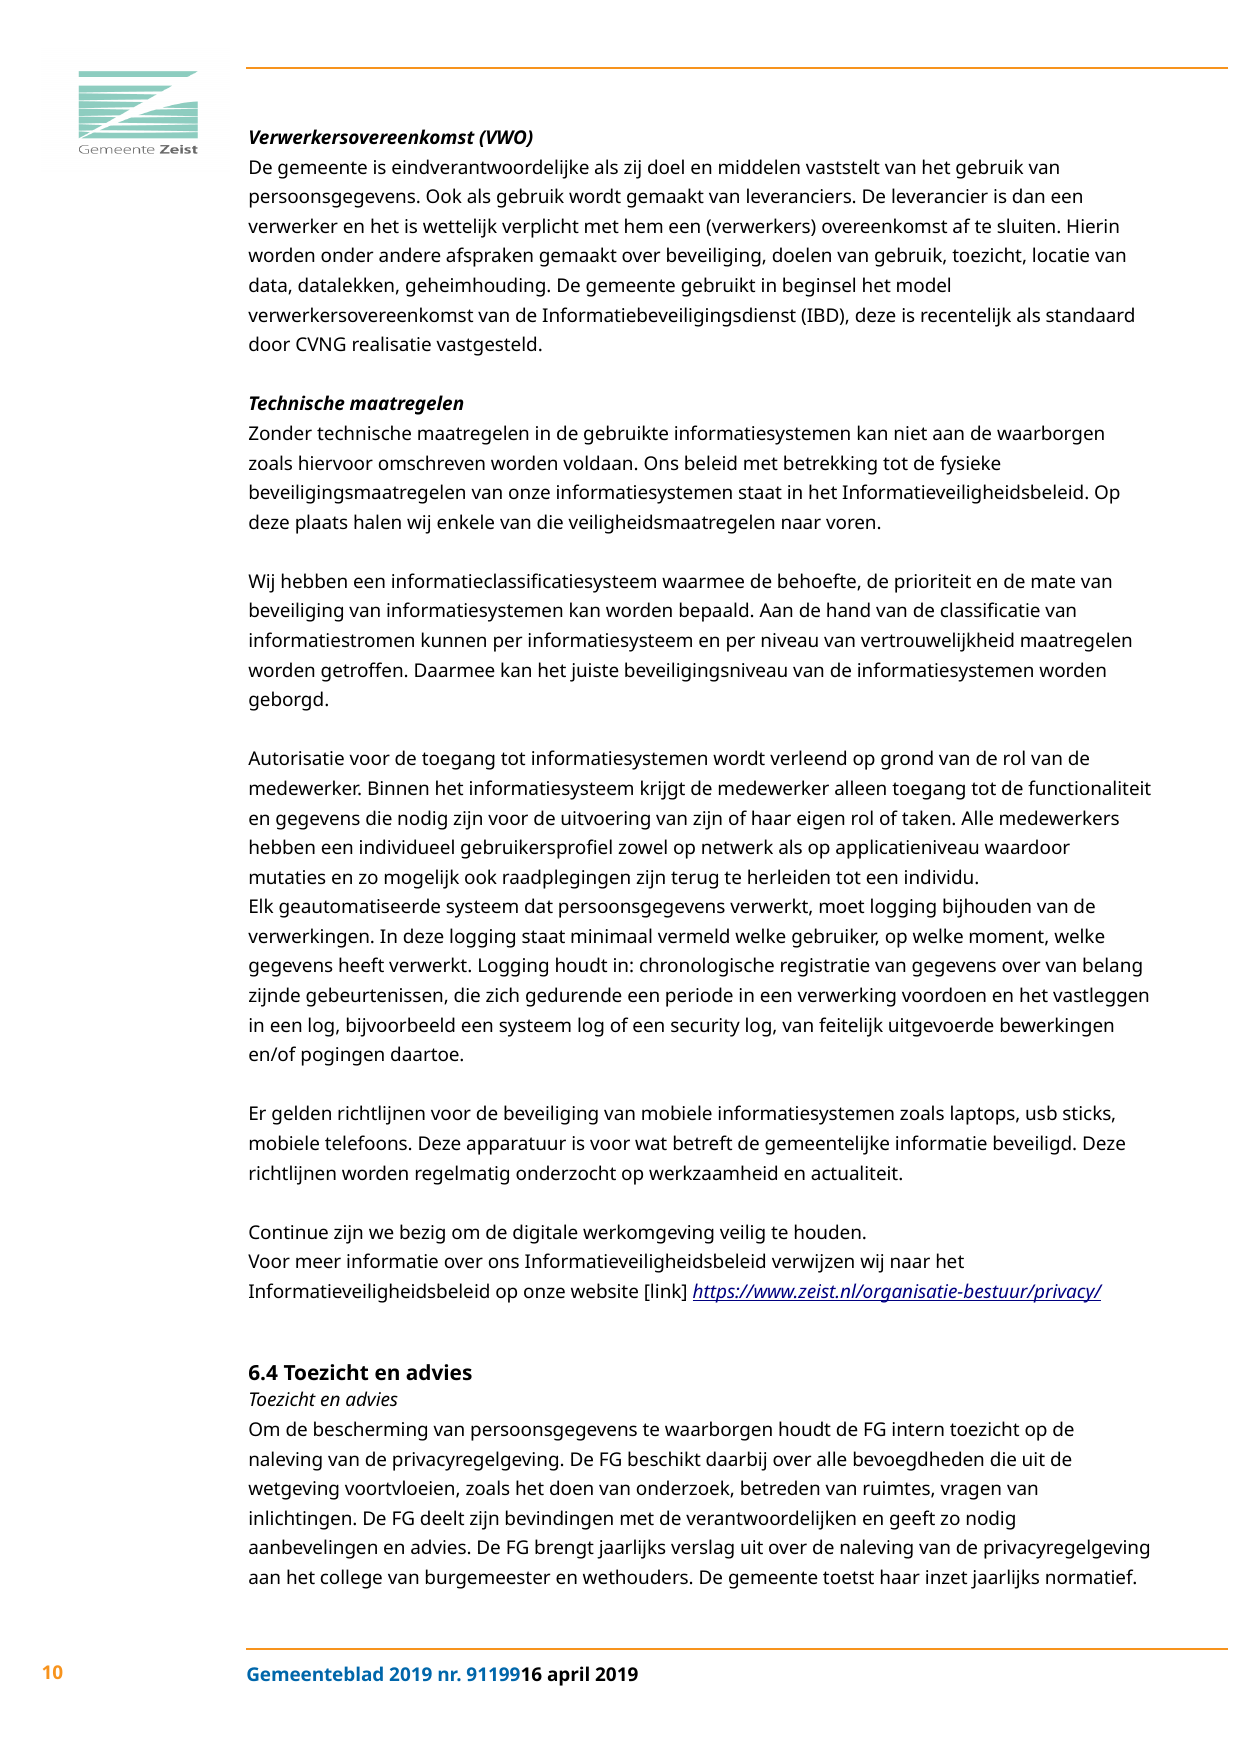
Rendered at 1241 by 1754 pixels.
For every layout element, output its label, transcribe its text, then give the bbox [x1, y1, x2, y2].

text Elk geautomatiseerde systeem dat persoonsgegevens verwerkt, moet logging bijhouden van de verwerkingen. In deze logging staat minimaal vermeld welke gebruiker, op welke moment, welke gegevens heeft verwerkt. Logging houdt in: chronologische registratie van gegevens over van belang zijnde gebeurtenissen, die zich gedurende een periode in een verwerking voordoen en het vastleggen in een log, bijvoorbeeld een systeem log of een security log, van feitelijk uitgevoerde bewerkingen en/of pogingen daartoe. [248, 893, 1152, 1067]
text Wij hebben een informatieclassificatiesysteem waarmee de behoefte, de prioriteit en de mate van beveiliging van informatiesystemen kan worden bepaald. Aan de hand van de classificatie van informatiestromen kunnen per informatiesysteem en per niveau van vertrouwelijkheid maatregelen worden getroffen. Daarmee kan het juiste beveiligingsniveau van de informatiesystemen worden geborgd. [248, 568, 1152, 712]
picture [41, 47, 231, 172]
text Toezicht en advies [248, 1387, 1152, 1412]
text 6.4 Toezicht en advies [248, 1358, 1152, 1387]
text De gemeente is eindverantwoordelijke als zij doel en middelen vaststelt van het gebruik van persoonsgegevens. Ook als gebruik wordt gemaakt van leveranciers. De leverancier is dan een verwerker en het is wettelijk verplicht met hem een (verwerkers) overeenkomst af te sluiten. Hierin worden onder andere afspraken gemaakt over beveiliging, doelen van gebruik, toezicht, locatie van data, datalekken, geheimhouding. De gemeente gebruikt in beginsel het model verwerkersovereenkomst van de Informatiebeveiligingsdienst (IBD), deze is recentelijk als standaard door CVNG realisatie vastgesteld. [248, 154, 1152, 357]
text Continue zijn we bezig om de digitale werkomgeving veilig te houden. [248, 1219, 1152, 1245]
text Voor meer informatie over ons Informatieveiligheidsbeleid verwijzen wij naar het Informatieveiligheidsbeleid op onze website [link] https://www.zeist.nl/organisatie-bestuur/privacy/ [248, 1248, 1152, 1304]
text Technische maatregelen [248, 391, 1152, 416]
text Verwerkersovereenkomst (VWO) [248, 124, 1152, 150]
text Autorisatie voor de toegang tot informatiesystemen wordt verleend op grond van de rol van de medewerker. Binnen het informatiesysteem krijgt de medewerker alleen toegang tot de functionaliteit en gegevens die nodig zijn voor de uitvoering van zijn of haar eigen rol of taken. Alle medewerkers hebben een individueel gebruikersprofiel zowel op netwerk als op applicatieniveau waardoor mutaties en zo mogelijk ook raadplegingen zijn terug te herleiden tot een individu. [248, 746, 1152, 890]
text Om de bescherming van persoonsgegevens te waarborgen houdt de FG intern toezicht op de naleving van de privacyregelgeving. De FG beschikt daarbij over alle bevoegdheden die uit de wetgeving voortvloeien, zoals het doen van onderzoek, betreden van ruimtes, vragen van inlichtingen. De FG deelt zijn bevindingen met de verantwoordelijken en geeft zo nodig aanbevelingen en advies. De FG brengt jaarlijks verslag uit over de naleving van de privacyregelgeving aan het college van burgemeester en wethouders. De gemeente toetst haar inzet jaarlijks normatief. [248, 1416, 1152, 1590]
text Er gelden richtlijnen voor de beveiliging van mobiele informatiesystemen zoals laptops, usb sticks, mobiele telefoons. Deze apparatuur is voor wat betreft de gemeentelijke informatie beveiligd. Deze richtlijnen worden regelmatig onderzocht op werkzaamheid en actualiteit. [248, 1101, 1152, 1186]
text Zonder technische maatregelen in de gebruikte informatiesystemen kan niet aan de waarborgen zoals hiervoor omschreven worden voldaan. Ons beleid met betrekking tot de fysieke beveiligingsmaatregelen van onze informatiesystemen staat in het Informatieveiligheidsbeleid. Op deze plaats halen wij enkele van die veiligheidsmaatregelen naar voren. [248, 420, 1152, 535]
